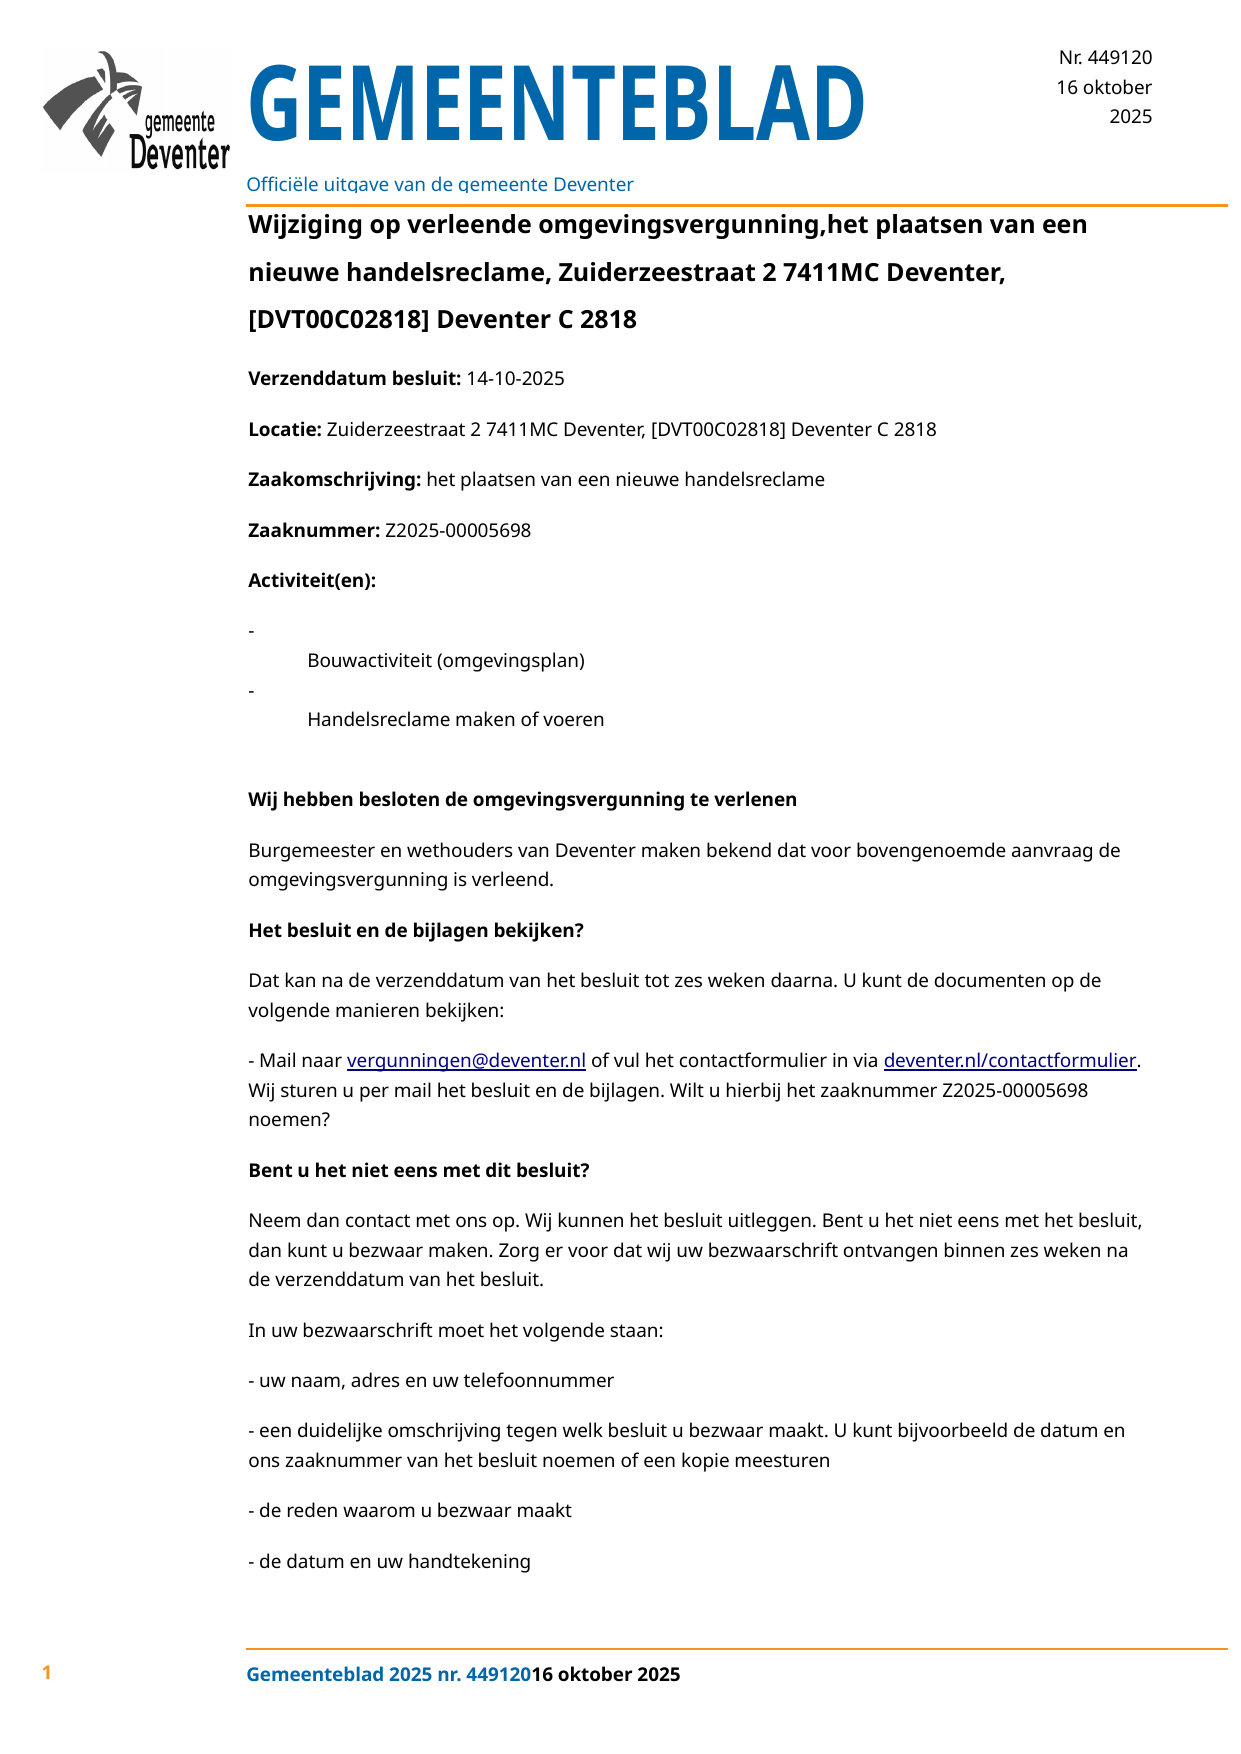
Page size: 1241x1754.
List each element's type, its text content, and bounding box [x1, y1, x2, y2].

text Wij hebben besloten de omgevingsvergunning te verlenen [248, 786, 1152, 812]
text Bent u het niet eens met dit besluit? [248, 1157, 1152, 1182]
text - een duidelijke omschrijving tegen welk besluit u bezwaar maakt. U kunt bijvoorbeeld de datum en ons zaaknummer van het besluit noemen of een kopie meesturen [248, 1418, 1152, 1473]
text In uw bezwaarschrift moet het volgende staan: [248, 1317, 1152, 1342]
list Handelsreclame maken of voeren [248, 706, 1152, 732]
text Neem dan contact met ons op. Wij kunnen het besluit uitleggen. Bent u het niet eens met het besluit, dan kunt u bezwaar maken. Zorg er voor dat wij uw bezwaarschrift ontvangen binnen zes weken na de verzenddatum van het besluit. [248, 1207, 1152, 1292]
text Zaaknummer: Z2025-00005698 [248, 517, 1152, 542]
text Het besluit en de bijlagen bekijken? [248, 917, 1152, 942]
list Bouwactiviteit (omgevingsplan) [248, 647, 1152, 673]
text Locatie: Zuiderzeestraat 2 7411MC Deventer, [DVT00C02818] Deventer C 2818 [248, 416, 1152, 442]
text - Mail naar vergunningen@deventer.nl of vul het contactformulier in via deventer.nl/contactformulier. Wij sturen u per mail het besluit en de bijlagen. Wilt u hierbij het zaaknummer Z2025-00005698 noemen? [248, 1047, 1152, 1132]
text Dat kan na de verzenddatum van het besluit tot zes weken daarna. U kunt de documenten op de volgende manieren bekijken: [248, 967, 1152, 1022]
text Burgemeester en wethouders van Deventer maken bekend dat voor bovengenoemde aanvraag de omgevingsvergunning is verleend. [248, 837, 1152, 892]
text - de datum en uw handtekening [248, 1548, 1152, 1574]
picture [41, 47, 231, 172]
text Verzenddatum besluit: 14-10-2025 [248, 366, 1152, 391]
text Zaakomschrijving: het plaatsen van een nieuwe handelsreclame [248, 466, 1152, 492]
text Wijziging op verleende omgevingsvergunning,het plaatsen van een nieuwe handelsreclame, Zuiderzeestraat 2 7411MC Deventer, [DVT00C02818] Deventer C 2818 [248, 207, 1152, 336]
text - de reden waarom u bezwaar maakt [248, 1498, 1152, 1523]
text Activiteit(en): [248, 567, 1152, 593]
text - uw naam, adres en uw telefoonnummer [248, 1367, 1152, 1393]
